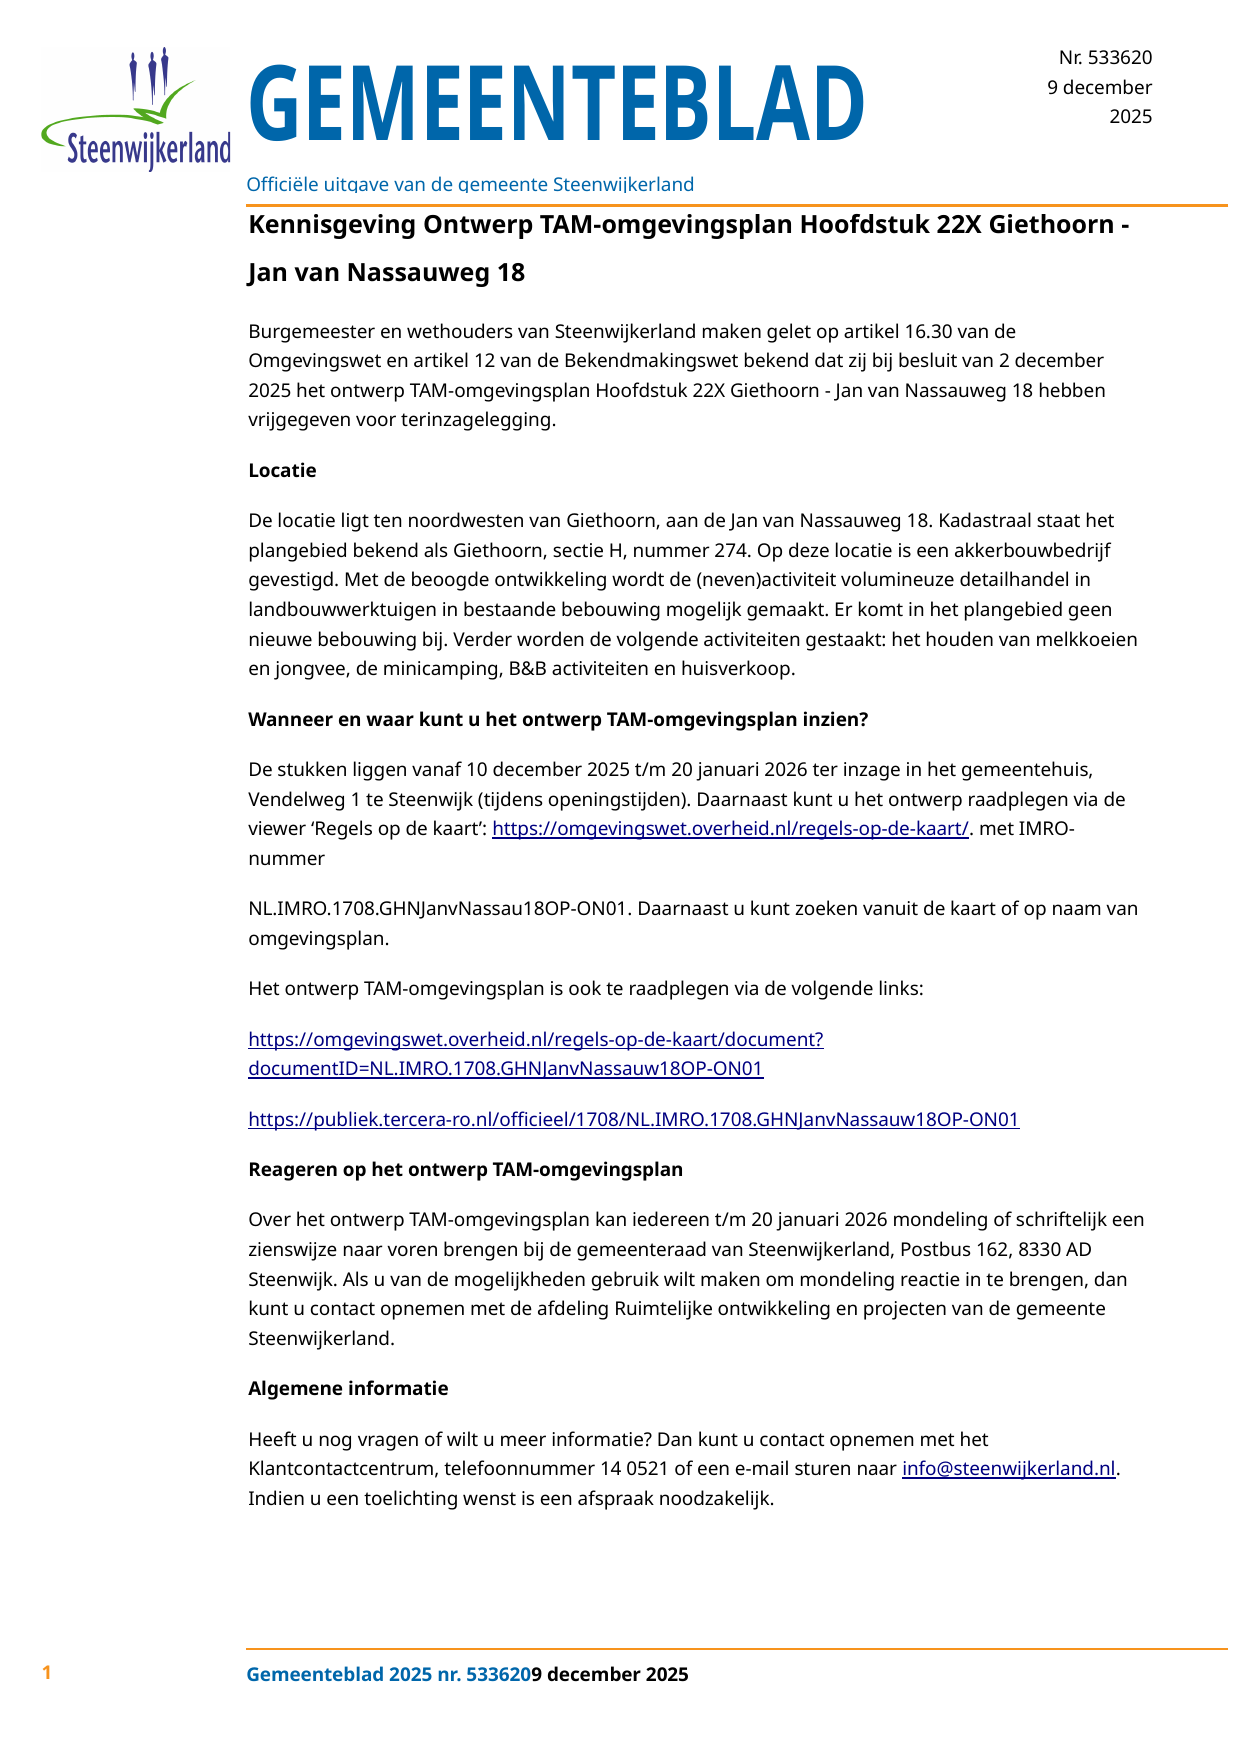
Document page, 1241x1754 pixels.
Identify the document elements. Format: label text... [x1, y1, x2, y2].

text Het ontwerp TAM-omgevingsplan is ook te raadplegen via de volgende links: [248, 975, 1152, 1001]
picture [41, 47, 231, 172]
text De locatie ligt ten noordwesten van Giethoorn, aan de Jan van Nassauweg 18. Kadastraal staat het plangebied bekend als Giethoorn, sectie H, nummer 274. Op deze locatie is een akkerbouwbedrijf gevestigd. Met de beoogde ontwikkeling wordt de (neven)activiteit volumineuze detailhandel in landbouwwerktuigen in bestaande bebouwing mogelijk gemaakt. Er komt in het plangebied geen nieuwe bebouwing bij. Verder worden de volgende activiteiten gestaakt: het houden van melkkoeien en jongvee, de minicamping, B&B activiteiten en huisverkoop. [248, 507, 1152, 681]
text Wanneer en waar kunt u het ontwerp TAM-omgevingsplan inzien? [248, 706, 1152, 732]
text Over het ontwerp TAM-omgevingsplan kan iedereen t/m 20 januari 2026 mondeling of schriftelijk een zienswijze naar voren brengen bij de gemeenteraad van Steenwijkerland, Postbus 162, 8330 AD Steenwijk. Als u van de mogelijkheden gebruik wilt maken om mondeling reactie in te brengen, dan kunt u contact opnemen met de afdeling Ruimtelijke ontwikkeling en projecten van de gemeente Steenwijkerland. [248, 1207, 1152, 1351]
text Heeft u nog vragen of wilt u meer informatie? Dan kunt u contact opnemen met het Klantcontactcentrum, telefoonnummer 14 0521 of een e-mail sturen naar info@steenwijkerland.nl. Indien u een toelichting wenst is een afspraak noodzakelijk. [248, 1426, 1152, 1511]
text Locatie [248, 457, 1152, 483]
text https://omgevingswet.overheid.nl/regels-op-de-kaart/document?documentID=NL.IMRO.1708.GHNJanvNassauw18OP-ON01 [248, 1026, 1152, 1081]
text Reageren op het ontwerp TAM-omgevingsplan [248, 1156, 1152, 1182]
text Algemene informatie [248, 1375, 1152, 1401]
text NL.IMRO.1708.GHNJanvNassau18OP-ON01. Daarnaast u kunt zoeken vanuit de kaart of op naam van omgevingsplan. [248, 895, 1152, 951]
text https://publiek.tercera-ro.nl/officieel/1708/NL.IMRO.1708.GHNJanvNassauw18OP-ON01 [248, 1106, 1152, 1132]
text De stukken liggen vanaf 10 december 2025 t/m 20 januari 2026 ter inzage in het gemeentehuis, Vendelweg 1 te Steenwijk (tijdens openingstijden). Daarnaast kunt u het ontwerp raadplegen via de viewer ‘Regels op de kaart’: https://omgevingswet.overheid.nl/regels-op-de-kaart/. met IMRO-nummer [248, 756, 1152, 871]
text Kennisgeving Ontwerp TAM-omgevingsplan Hoofdstuk 22X Giethoorn - Jan van Nassauweg 18 [248, 207, 1152, 288]
text Burgemeester en wethouders van Steenwijkerland maken gelet op artikel 16.30 van de Omgevingswet en artikel 12 van de Bekendmakingswet bekend dat zij bij besluit van 2 december 2025 het ontwerp TAM-omgevingsplan Hoofdstuk 22X Giethoorn - Jan van Nassauweg 18 hebben vrijgegeven voor terinzagelegging. [248, 318, 1152, 432]
